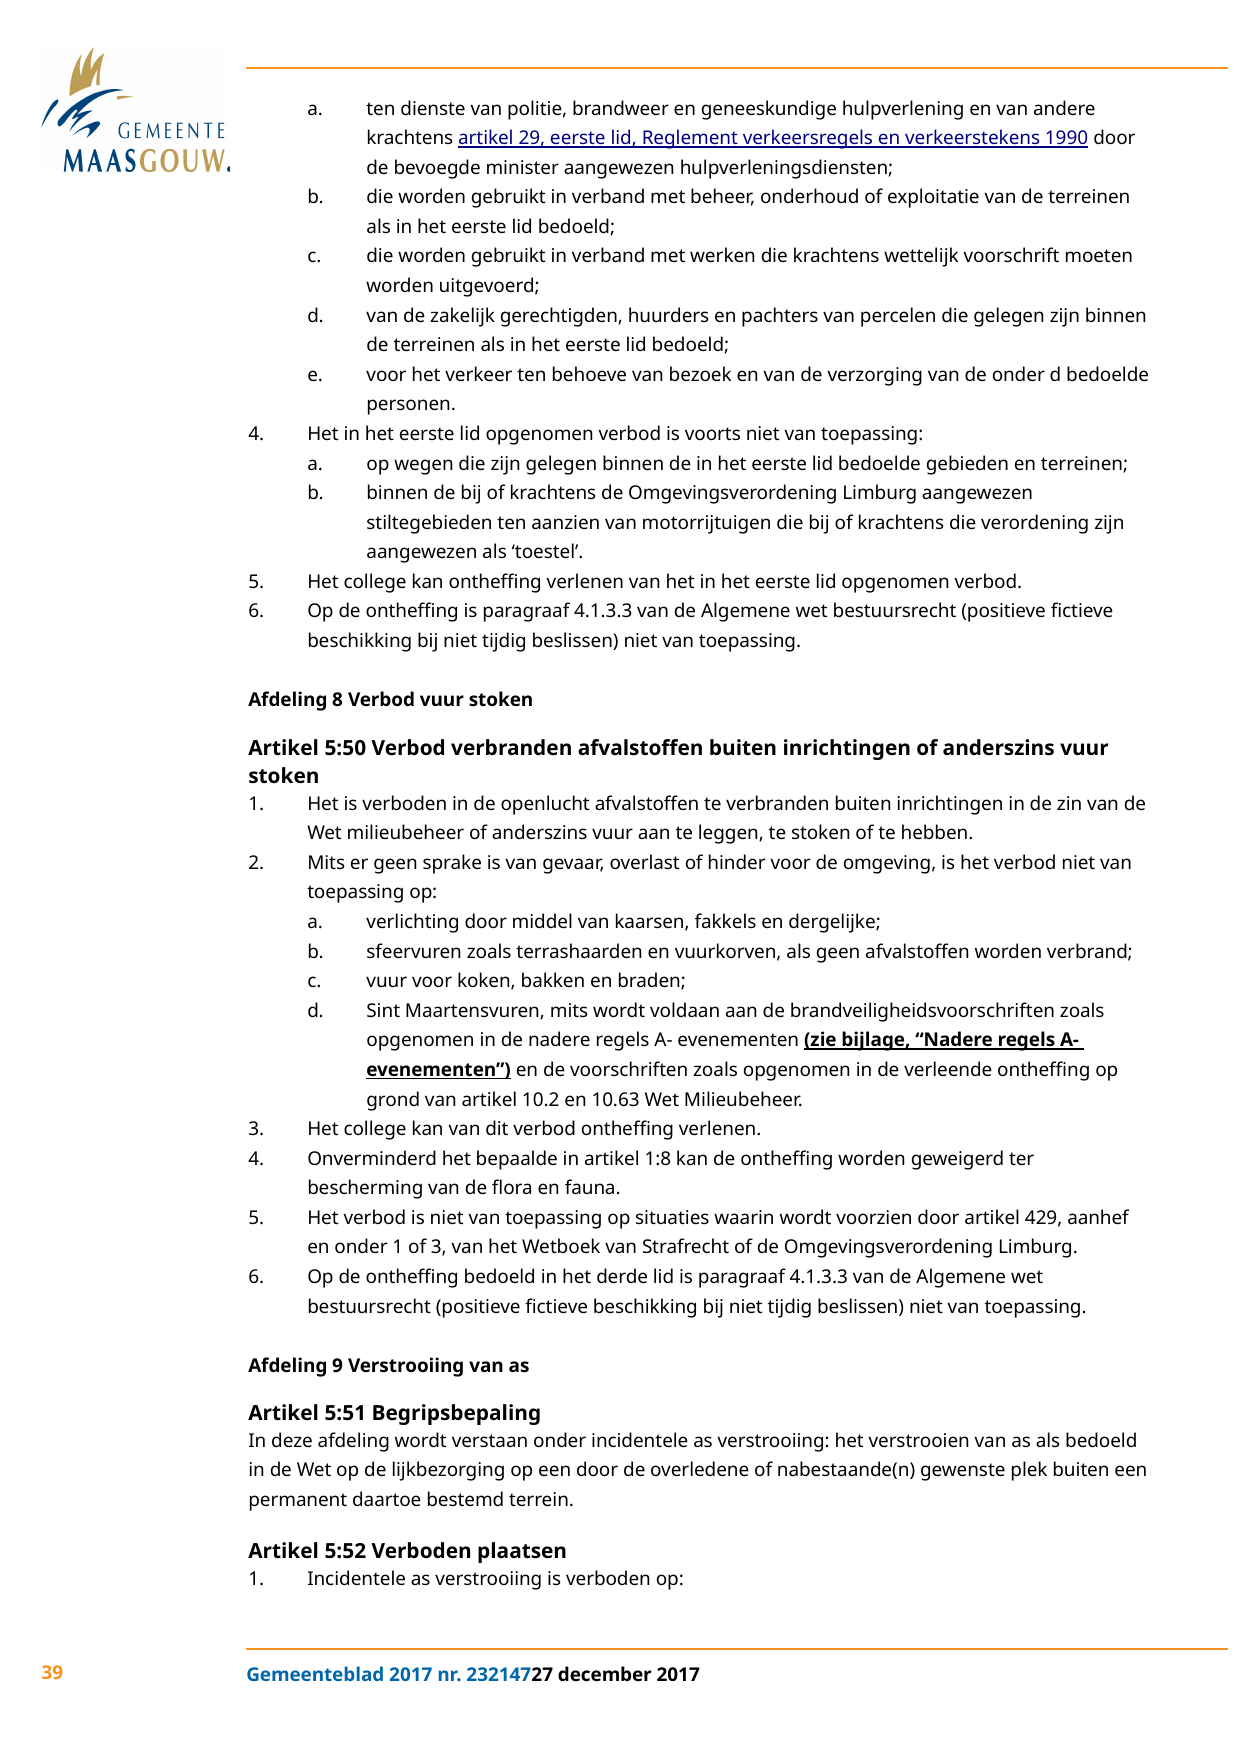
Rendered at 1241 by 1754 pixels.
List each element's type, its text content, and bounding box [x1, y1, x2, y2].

list van de zakelijk gerechtigden, huurders en pachters van percelen die gelegen zijn binnen de terreinen als in het eerste lid bedoeld; [307, 302, 1152, 357]
list op wegen die zijn gelegen binnen de in het eerste lid bedoelde gebieden en terreinen; [307, 450, 1152, 476]
list ten dienste van politie, brandweer en geneeskundige hulpverlening en van andere krachtens artikel 29, eerste lid, Reglement verkeersregels en verkeerstekens 1990 door de bevoegde minister aangewezen hulpverleningsdiensten; [307, 95, 1152, 180]
list die worden gebruikt in verband met beheer, onderhoud of exploitatie van de terreinen als in het eerste lid bedoeld; [307, 183, 1152, 239]
text Artikel 5:51 Begripsbepaling [248, 1398, 1152, 1427]
list sfeervuren zoals terrashaarden en vuurkorven, als geen afvalstoffen worden verbrand; [307, 938, 1152, 963]
list binnen de bij of krachtens de Omgevingsverordening Limburg aangewezen stiltegebieden ten aanzien van motorrijtuigen die bij of krachtens die verordening zijn aangewezen als ‘toestel’. [307, 479, 1152, 564]
text Afdeling 8 Verbod vuur stoken [248, 686, 1152, 712]
list Het college kan van dit verbod ontheffing verlenen. [248, 1115, 1152, 1141]
picture [41, 47, 231, 172]
text Artikel 5:50 Verbod verbranden afvalstoffen buiten inrichtingen of anderszins vuur stoken [248, 733, 1152, 790]
list Onverminderd het bepaalde in artikel 1:8 kan de ontheffing worden geweigerd ter bescherming van de flora en fauna. [248, 1145, 1152, 1200]
list Incidentele as verstrooiing is verboden op: [248, 1565, 1152, 1591]
list voor het verkeer ten behoeve van bezoek en van de verzorging van de onder d bedoelde personen. [307, 361, 1152, 416]
list Het is verboden in de openlucht afvalstoffen te verbranden buiten inrichtingen in de zin van de Wet milieubeheer of anderszins vuur aan te leggen, te stoken of te hebben. [248, 790, 1152, 845]
text Afdeling 9 Verstrooiing van as [248, 1352, 1152, 1378]
list Het verbod is niet van toepassing op situaties waarin wordt voorzien door artikel 429, aanhef en onder 1 of 3, van het Wetboek van Strafrecht of de Omgevingsverordening Limburg. [248, 1204, 1152, 1259]
text Artikel 5:52 Verboden plaatsen [248, 1537, 1152, 1565]
list Op de ontheffing is paragraaf 4.1.3.3 van de Algemene wet bestuursrecht (positieve fictieve beschikking bij niet tijdig beslissen) niet van toepassing. [248, 598, 1152, 653]
list Het in het eerste lid opgenomen verbod is voorts niet van toepassing: [248, 420, 1152, 446]
list vuur voor koken, bakken en braden; [307, 967, 1152, 993]
list Mits er geen sprake is van gevaar, overlast of hinder voor de omgeving, is het verbod niet van toepassing op: [248, 849, 1152, 904]
list die worden gebruikt in verband met werken die krachtens wettelijk voorschrift moeten worden uitgevoerd; [307, 243, 1152, 298]
list Sint Maartensvuren, mits wordt voldaan aan de brandveiligheidsvoorschriften zoals opgenomen in de nadere regels A- evenementen (zie bijlage, “Nadere regels A- evenementen”) en de voorschriften zoals opgenomen in de verleende ontheffing op grond van artikel 10.2 en 10.63 Wet Milieubeheer. [307, 997, 1152, 1111]
list verlichting door middel van kaarsen, fakkels en dergelijke; [307, 908, 1152, 934]
list Het college kan ontheffing verlenen van het in het eerste lid opgenomen verbod. [248, 568, 1152, 594]
list Op de ontheffing bedoeld in het derde lid is paragraaf 4.1.3.3 van de Algemene wet bestuursrecht (positieve fictieve beschikking bij niet tijdig beslissen) niet van toepassing. [248, 1263, 1152, 1318]
text In deze afdeling wordt verstaan onder incidentele as verstrooiing: het verstrooien van as als bedoeld in de Wet op de lijkbezorging op een door de overledene of nabestaande(n) gewenste plek buiten een permanent daartoe bestemd terrein. [248, 1427, 1152, 1512]
